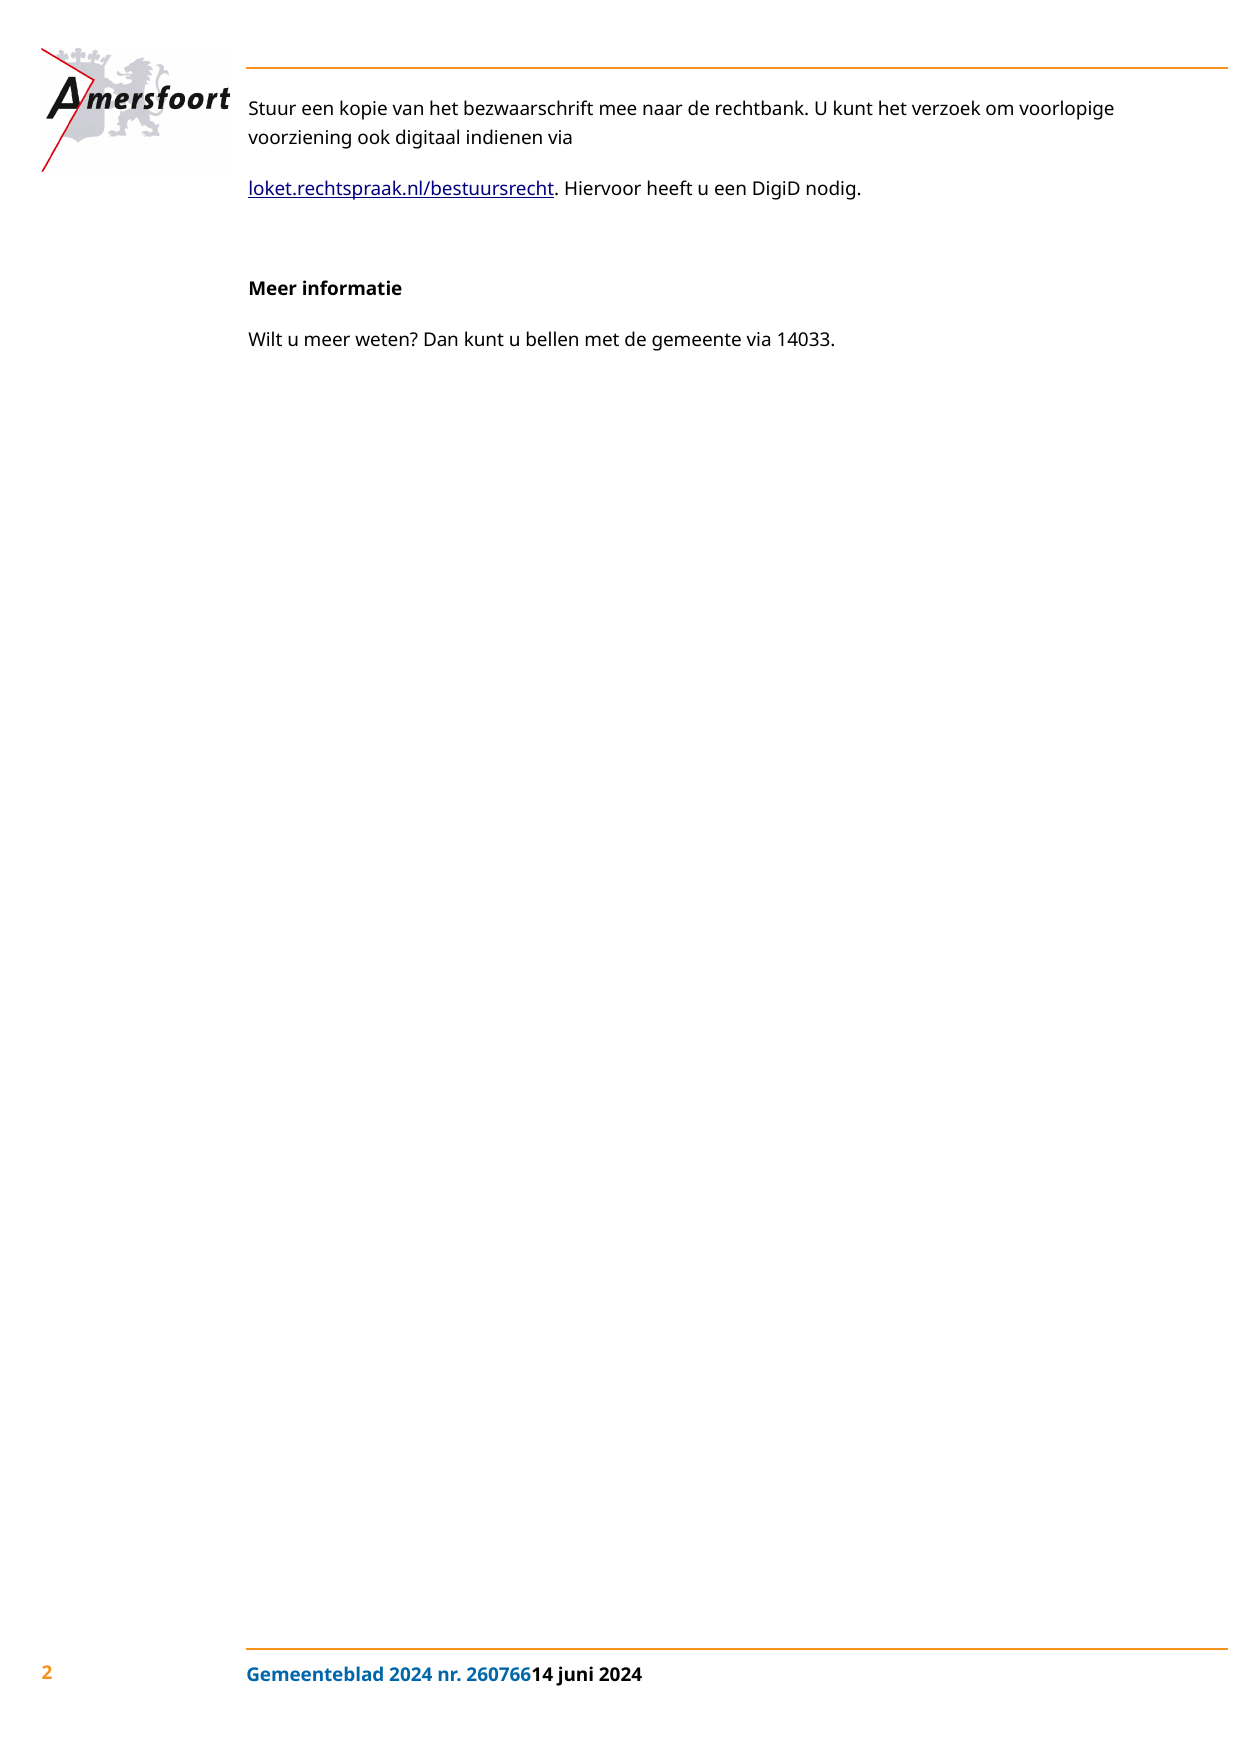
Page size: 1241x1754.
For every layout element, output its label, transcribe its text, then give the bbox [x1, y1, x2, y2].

picture [41, 47, 231, 172]
text Stuur een kopie van het bezwaarschrift mee naar de rechtbank. U kunt het verzoek om voorlopige voorziening ook digitaal indienen via [248, 95, 1152, 150]
text Meer informatie [248, 276, 1152, 301]
text loket.rechtspraak.nl/bestuursrecht. Hiervoor heeft u een DigiD nodig. [248, 175, 1152, 201]
text Wilt u meer weten? Dan kunt u bellen met de gemeente via 14033. [248, 326, 1152, 352]
